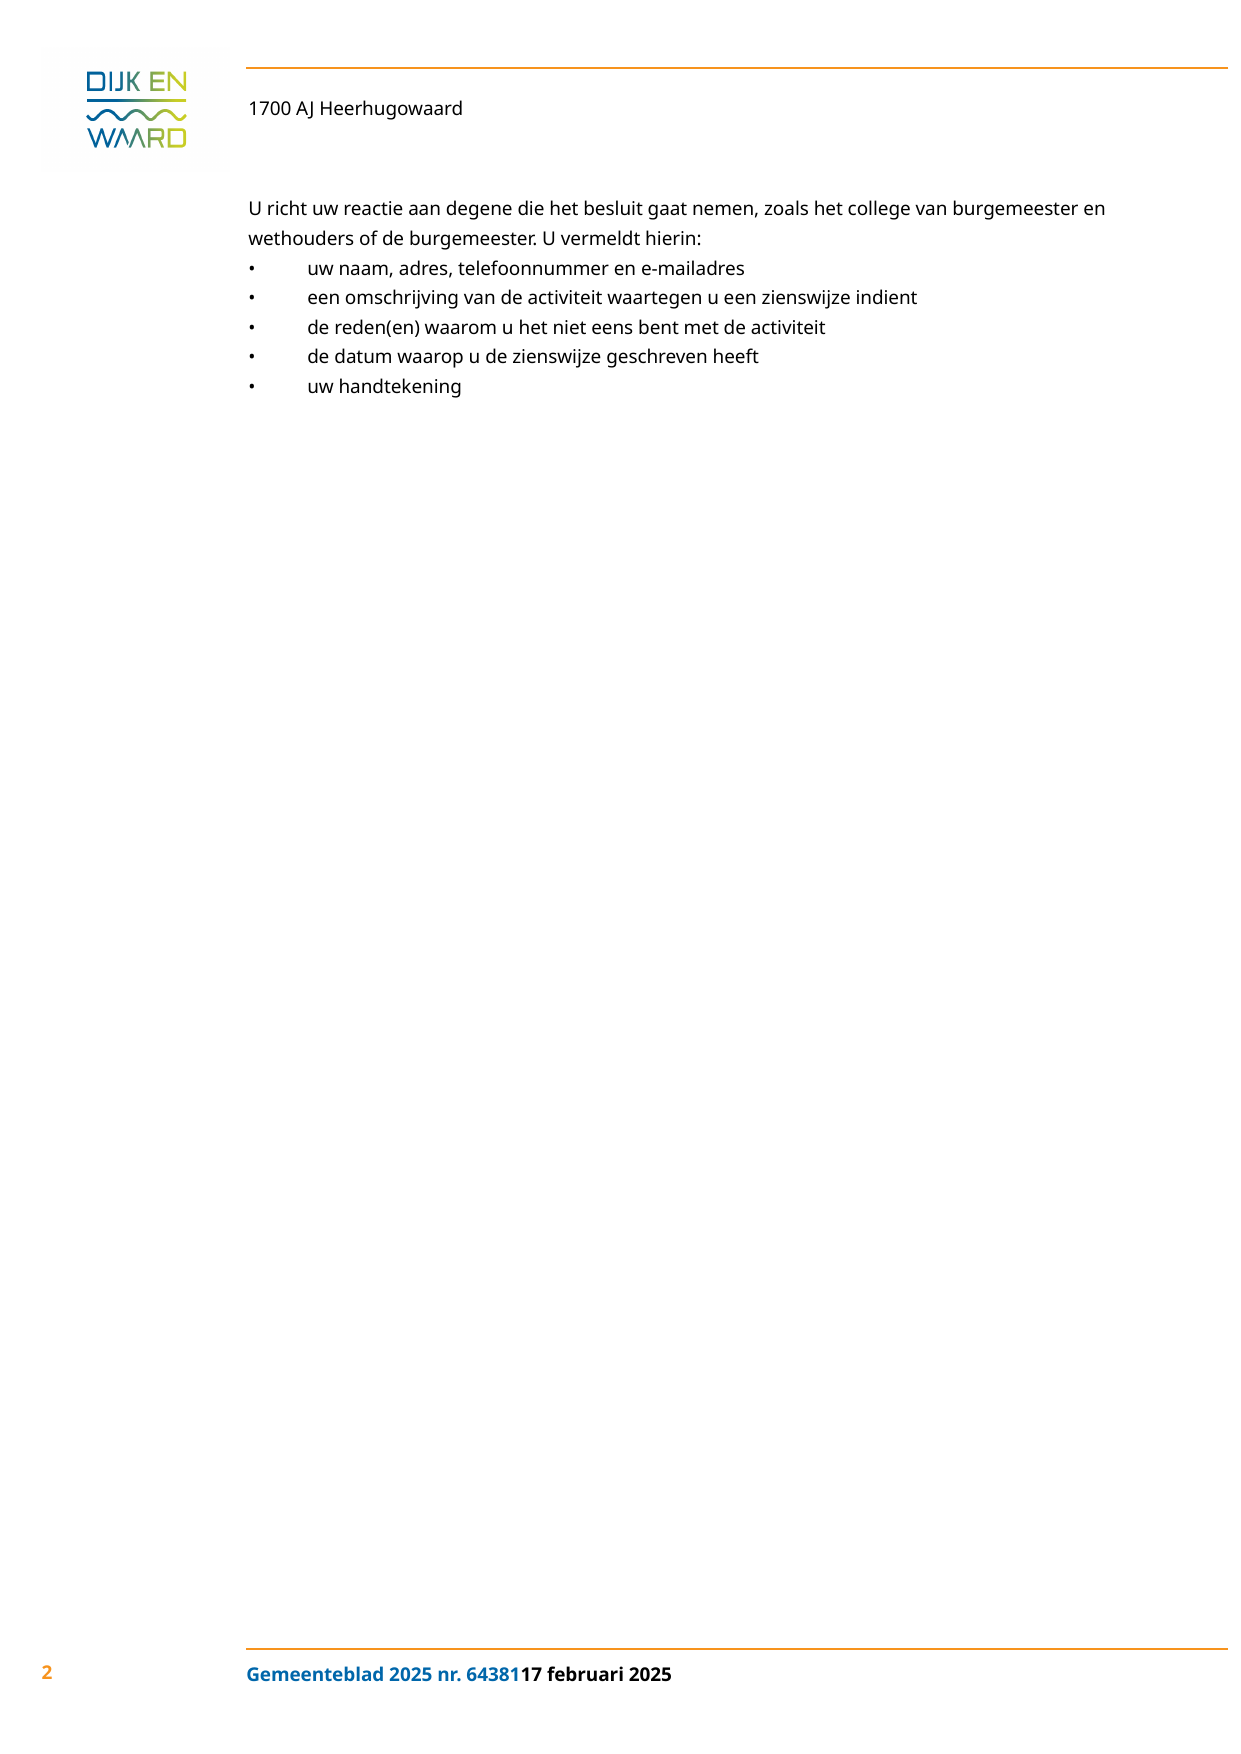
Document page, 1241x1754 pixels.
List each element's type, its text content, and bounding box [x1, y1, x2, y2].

list de datum waarop u de zienswijze geschreven heeft [248, 343, 1152, 369]
list uw handtekening [248, 373, 1152, 399]
list een omschrijving van de activiteit waartegen u een zienswijze indient [248, 284, 1152, 310]
list de reden(en) waarom u het niet eens bent met de activiteit [248, 314, 1152, 340]
list uw naam, adres, telefoonnummer en e-mailadres [248, 255, 1152, 281]
text U richt uw reactie aan degene die het besluit gaat nemen, zoals het college van burgemeester en wethouders of de burgemeester. U vermeldt hierin: [248, 196, 1152, 251]
text 1700 AJ Heerhugowaard [248, 95, 1152, 121]
picture [41, 47, 231, 172]
